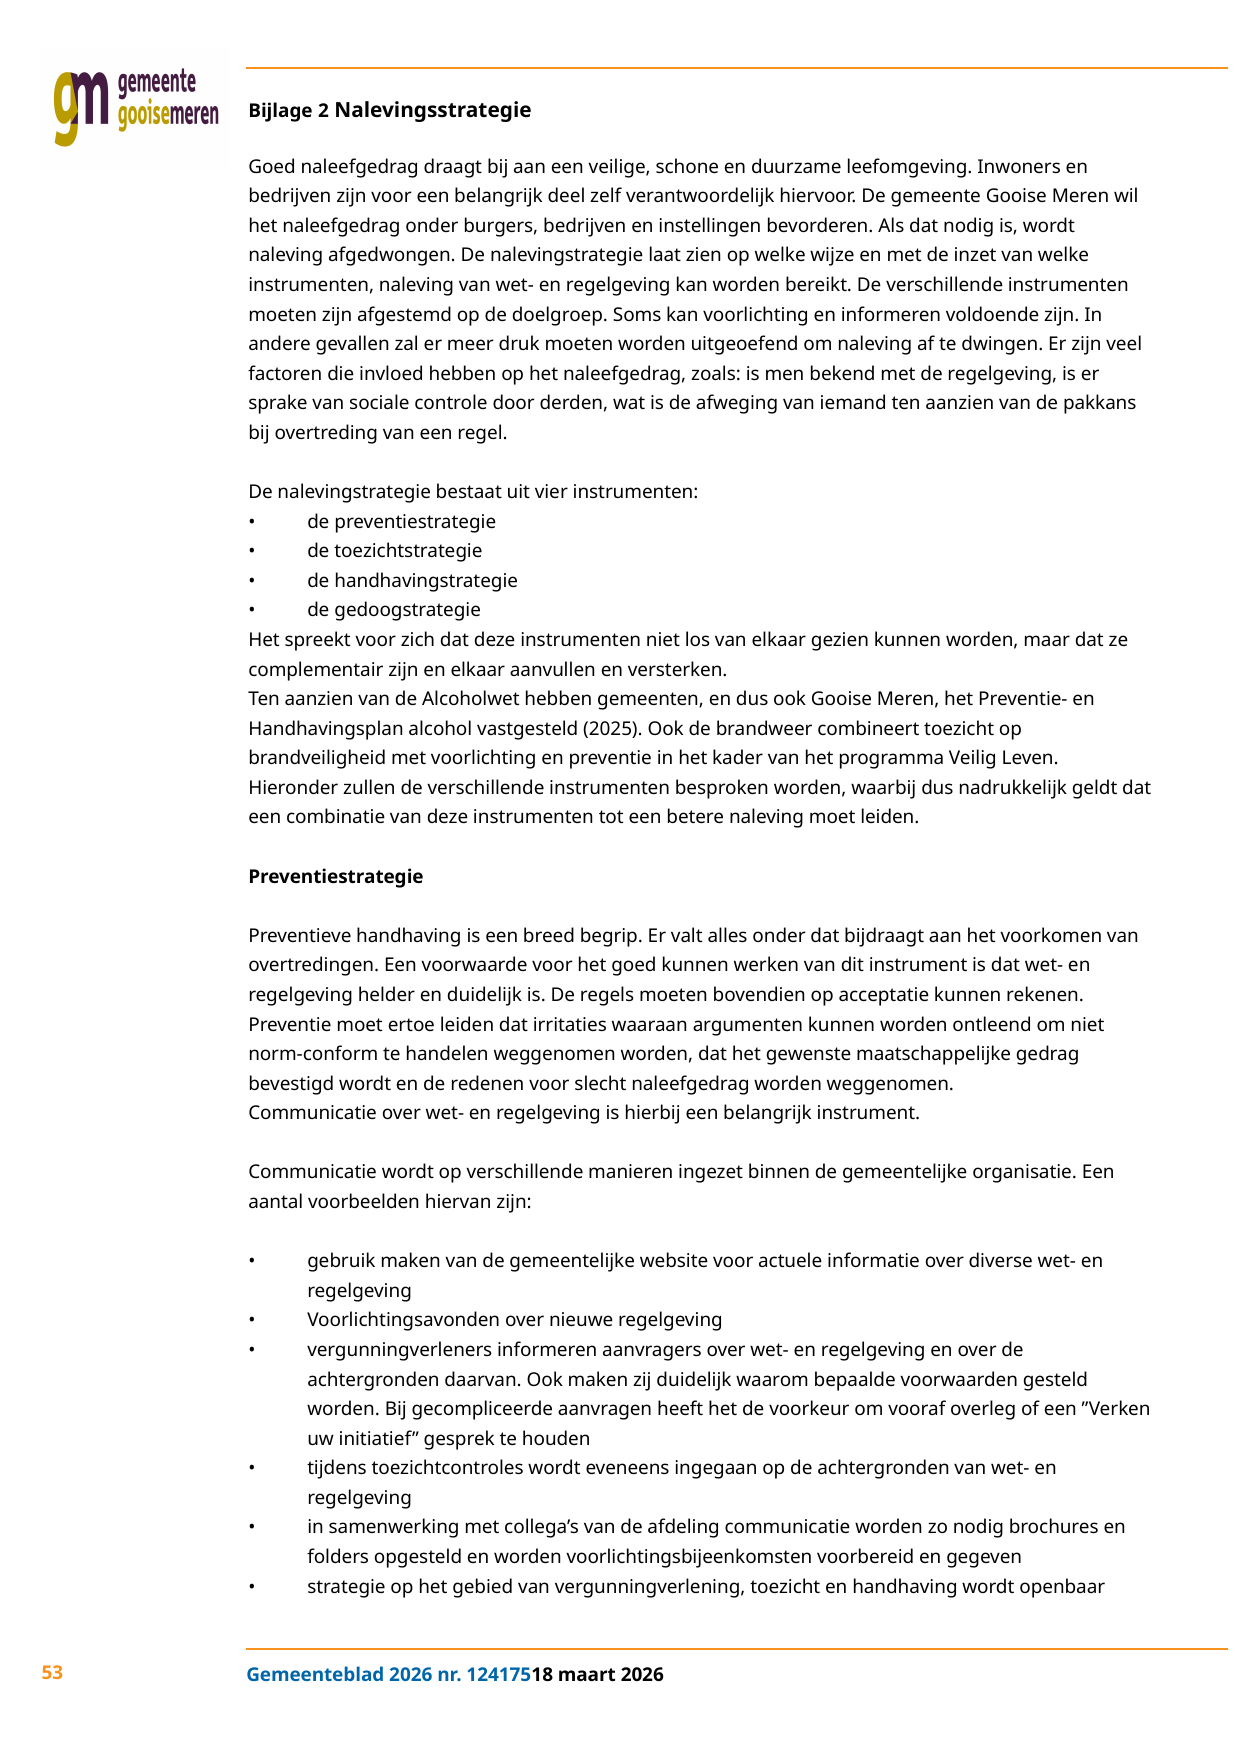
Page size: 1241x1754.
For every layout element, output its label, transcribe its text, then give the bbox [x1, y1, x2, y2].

text Ten aanzien van de Alcoholwet hebben gemeenten, en dus ook Gooise Meren, het Preventie- en Handhavingsplan alcohol vastgesteld (2025). Ook de brandweer combineert toezicht op brandveiligheid met voorlichting en preventie in het kader van het programma Veilig Leven. Hieronder zullen de verschillende instrumenten besproken worden, waarbij dus nadrukkelijk geldt dat een combinatie van deze instrumenten tot een betere naleving moet leiden. [248, 685, 1152, 829]
list in samenwerking met collega’s van de afdeling communicatie worden zo nodig brochures en folders opgesteld en worden voorlichtingsbijeenkomsten voorbereid en gegeven [248, 1514, 1152, 1569]
text Preventieve handhaving is een breed begrip. Er valt alles onder dat bijdraagt aan het voorkomen van overtredingen. Een voorwaarde voor het goed kunnen werken van dit instrument is dat wet- en regelgeving helder en duidelijk is. De regels moeten bovendien op acceptatie kunnen rekenen. Preventie moet ertoe leiden dat irritaties waaraan argumenten kunnen worden ontleend om niet norm-conform te handelen weggenomen worden, dat het gewenste maatschappelijke gedrag bevestigd wordt en de redenen voor slecht naleefgedrag worden weggenomen. [248, 922, 1152, 1096]
text Preventiestrategie [248, 863, 1152, 889]
text Communicatie wordt op verschillende manieren ingezet binnen de gemeentelijke organisatie. Een aantal voorbeelden hiervan zijn: [248, 1159, 1152, 1214]
list tijdens toezichtcontroles wordt eveneens ingegaan op de achtergronden van wet- en regelgeving [248, 1454, 1152, 1510]
text Het spreekt voor zich dat deze instrumenten niet los van elkaar gezien kunnen worden, maar dat ze complementair zijn en elkaar aanvullen en versterken. [248, 626, 1152, 682]
text De nalevingstrategie bestaat uit vier instrumenten: [248, 478, 1152, 504]
list gebruik maken van de gemeentelijke website voor actuele informatie over diverse wet- en regelgeving [248, 1247, 1152, 1303]
list de gedoogstrategie [248, 597, 1152, 622]
list de toezichtstrategie [248, 537, 1152, 563]
text Bijlage 2 Nalevingsstrategie [248, 95, 1152, 123]
list de preventiestrategie [248, 508, 1152, 534]
list Voorlichtingsavonden over nieuwe regelgeving [248, 1307, 1152, 1332]
list vergunningverleners informeren aanvragers over wet- en regelgeving en over de achtergronden daarvan. Ook maken zij duidelijk waarom bepaalde voorwaarden gesteld worden. Bij gecompliceerde aanvragen heeft het de voorkeur om vooraf overleg of een ”Verken uw initiatief” gesprek te houden [248, 1336, 1152, 1451]
text Goed naleefgedrag draagt bij aan een veilige, schone en duurzame leefomgeving. Inwoners en bedrijven zijn voor een belangrijk deel zelf verantwoordelijk hiervoor. De gemeente Gooise Meren wil het naleefgedrag onder burgers, bedrijven en instellingen bevorderen. Als dat nodig is, wordt naleving afgedwongen. De nalevingstrategie laat zien op welke wijze en met de inzet van welke instrumenten, naleving van wet- en regelgeving kan worden bereikt. De verschillende instrumenten moeten zijn afgestemd op de doelgroep. Soms kan voorlichting en informeren voldoende zijn. In andere gevallen zal er meer druk moeten worden uitgeoefend om naleving af te dwingen. Er zijn veel factoren die invloed hebben op het naleefgedrag, zoals: is men bekend met de regelgeving, is er sprake van sociale controle door derden, wat is de afweging van iemand ten aanzien van de pakkans bij overtreding van een regel. [248, 153, 1152, 445]
list strategie op het gebied van vergunningverlening, toezicht en handhaving wordt openbaar [248, 1573, 1152, 1599]
picture [41, 47, 231, 172]
list de handhavingstrategie [248, 567, 1152, 593]
text Communicatie over wet- en regelgeving is hierbij een belangrijk instrument. [248, 1099, 1152, 1125]
